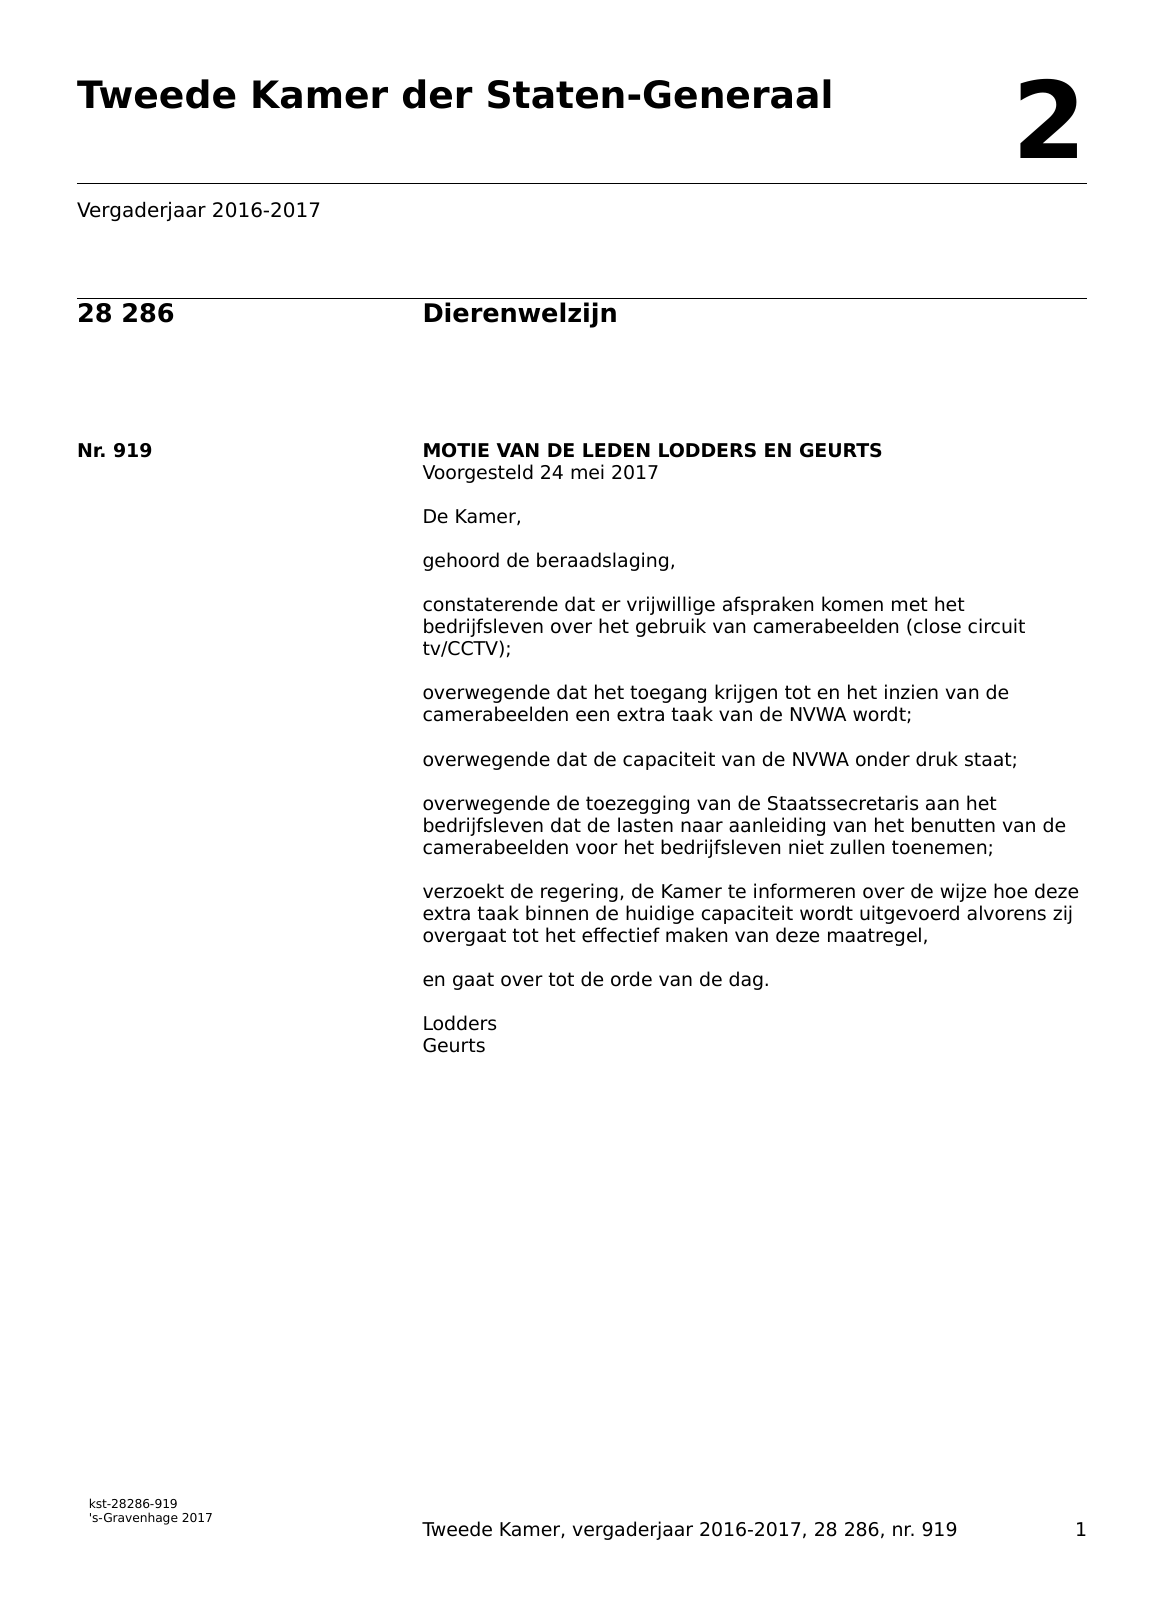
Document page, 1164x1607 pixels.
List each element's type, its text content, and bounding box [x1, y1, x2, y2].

text kst-28286-919 [88, 1497, 323, 1511]
text overwegende dat het toegang krijgen tot en het inzien van de camerabeelden een extra taak van de NVWA wordt; [422, 682, 1087, 726]
text De Kamer, [422, 506, 1087, 528]
text overwegende de toezegging van de Staatssecretaris aan het bedrijfsleven dat de lasten naar aanleiding van het benutten van de camerabeelden voor het bedrijfsleven niet zullen toenemen; [422, 793, 1087, 858]
subtitle Nr. 919 MOTIE VAN DE LEDEN LODDERS EN GEURTS [77, 440, 1087, 462]
subtitle 28 286 Dierenwelzijn [77, 299, 1087, 329]
table_cell Vergaderjaar 2016-2017 [77, 184, 1087, 298]
text 's-Gravenhage 2017 [88, 1511, 323, 1525]
text en gaat over tot de orde van de dag. [422, 969, 1087, 991]
table_header 2 [886, 59, 1087, 183]
text overwegende dat de capaciteit van de NVWA onder druk staat; [422, 748, 1087, 770]
text Lodders [422, 1013, 1087, 1035]
text Geurts [422, 1035, 1087, 1057]
text gehoord de beraadslaging, [422, 550, 1087, 572]
text Voorgesteld 24 mei 2017 [422, 462, 1087, 484]
text verzoekt de regering, de Kamer te informeren over de wijze hoe deze extra taak binnen de huidige capaciteit wordt uitgevoerd alvorens zij overgaat tot het effectief maken van deze maatregel, [422, 881, 1087, 947]
text constaterende dat er vrijwillige afspraken komen met het bedrijfsleven over het gebruik van camerabeelden (close circuit tv/CCTV); [422, 594, 1087, 660]
table_header Tweede Kamer der Staten-Generaal [77, 59, 886, 183]
